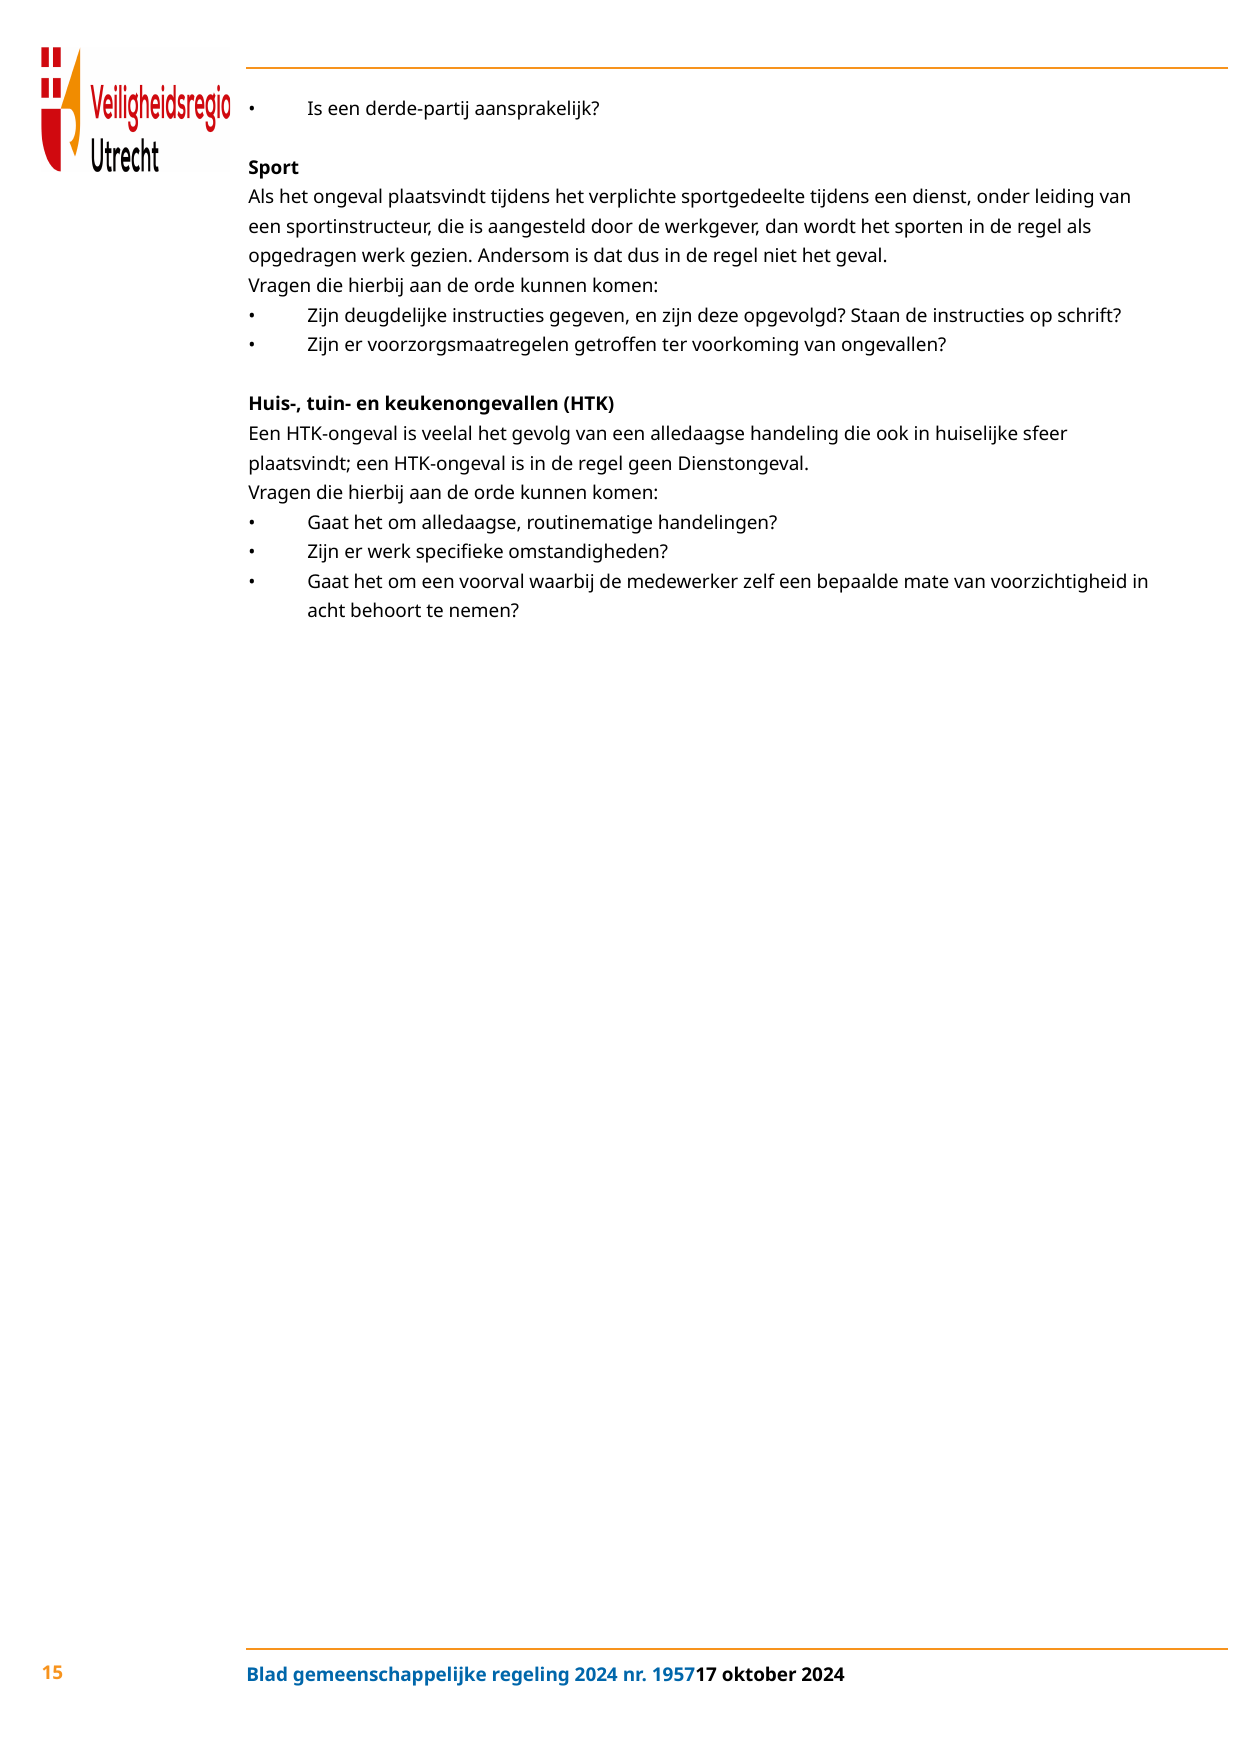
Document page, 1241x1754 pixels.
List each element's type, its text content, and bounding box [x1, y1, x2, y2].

text Huis-, tuin- en keukenongevallen (HTK) [248, 391, 1152, 416]
text Vragen die hierbij aan de orde kunnen komen: [248, 272, 1152, 298]
list Zijn deugdelijke instructies gegeven, en zijn deze opgevolgd? Staan de instructies op schrift? [248, 302, 1152, 328]
picture [41, 47, 231, 172]
list Gaat het om alledaagse, routinematige handelingen? [248, 509, 1152, 535]
text Een HTK-ongeval is veelal het gevolg van een alledaagse handeling die ook in huiselijke sfeer plaatsvindt; een HTK-ongeval is in de regel geen Dienstongeval. [248, 420, 1152, 476]
text Als het ongeval plaatsvindt tijdens het verplichte sportgedeelte tijdens een dienst, onder leiding van een sportinstructeur, die is aangesteld door de werkgever, dan wordt het sporten in de regel als opgedragen werk gezien. Andersom is dat dus in de regel niet het geval. [248, 183, 1152, 268]
list Zijn er voorzorgsmaatregelen getroffen ter voorkoming van ongevallen? [248, 331, 1152, 357]
list Is een derde-partij aansprakelijk? [248, 95, 1152, 121]
list Zijn er werk specifieke omstandigheden? [248, 538, 1152, 564]
list Gaat het om een voorval waarbij de medewerker zelf een bepaalde mate van voorzichtigheid in acht behoort te nemen? [248, 568, 1152, 623]
text Vragen die hierbij aan de orde kunnen komen: [248, 479, 1152, 505]
text Sport [248, 154, 1152, 180]
